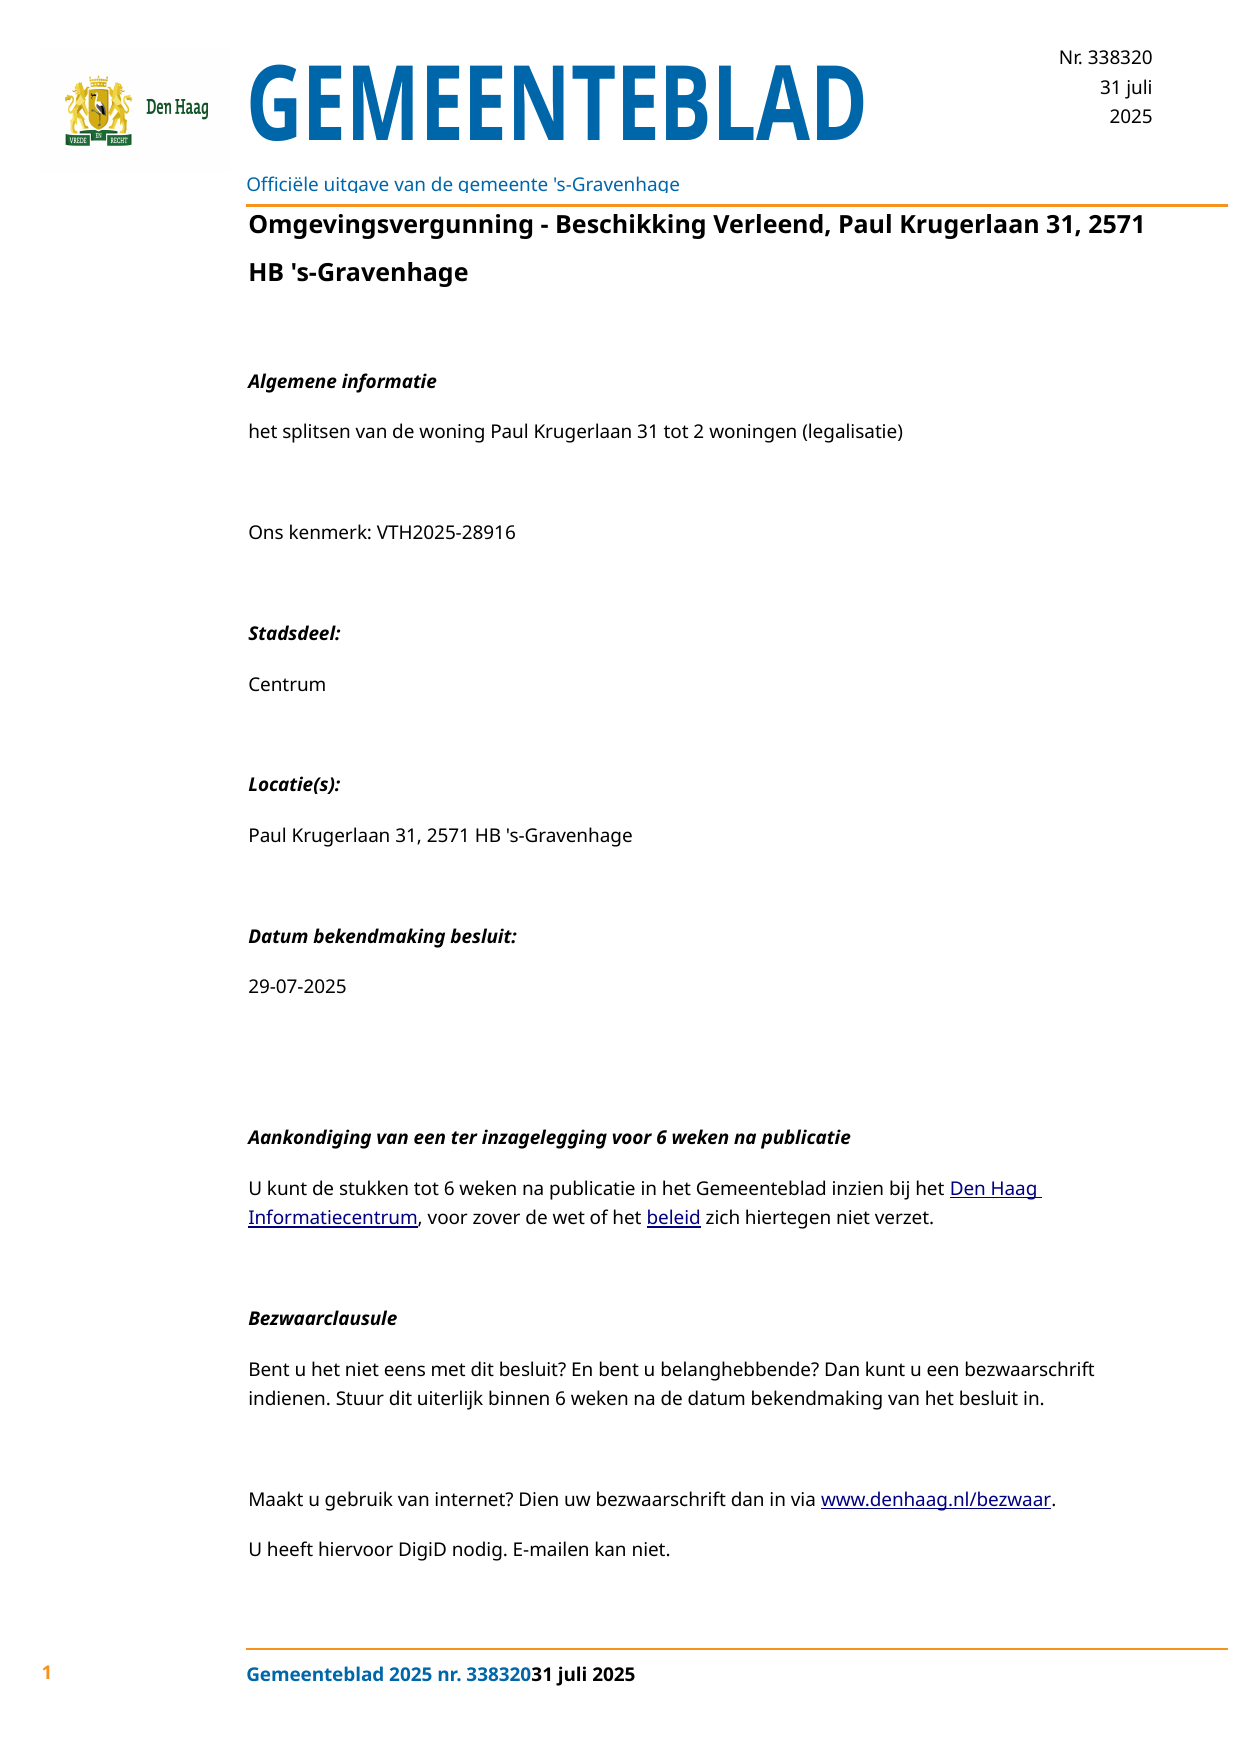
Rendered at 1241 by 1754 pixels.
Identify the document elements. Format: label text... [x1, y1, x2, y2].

text Bezwaarclausule [248, 1305, 1152, 1331]
text Algemene informatie [248, 368, 1152, 394]
text Omgevingsvergunning - Beschikking Verleend, Paul Krugerlaan 31, 2571 HB 's-Gravenhage [248, 207, 1152, 288]
text het splitsen van de woning Paul Krugerlaan 31 tot 2 woningen (legalisatie) [248, 419, 1152, 444]
text Centrum [248, 671, 1152, 697]
text Ons kenmerk: VTH2025-28916 [248, 519, 1152, 545]
text Maakt u gebruik van internet? Dien uw bezwaarschrift dan in via www.denhaag.nl/bezwaar. [248, 1486, 1152, 1512]
picture [41, 47, 231, 172]
text U heeft hiervoor DigiD nodig. E-mailen kan niet. [248, 1537, 1152, 1562]
text 29-07-2025 [248, 973, 1152, 999]
text Paul Krugerlaan 31, 2571 HB 's-Gravenhage [248, 822, 1152, 848]
text Stadsdeel: [248, 620, 1152, 646]
text Bent u het niet eens met dit besluit? En bent u belanghebbende? Dan kunt u een bezwaarschrift indienen. Stuur dit uiterlijk binnen 6 weken na de datum bekendmaking van het besluit in. [248, 1356, 1152, 1411]
text Aankondiging van een ter inzagelegging voor 6 weken na publicatie [248, 1124, 1152, 1150]
text Datum bekendmaking besluit: [248, 923, 1152, 949]
text U kunt de stukken tot 6 weken na publicatie in het Gemeenteblad inzien bij het Den Haag Informatiecentrum, voor zover de wet of het beleid zich hiertegen niet verzet. [248, 1175, 1152, 1230]
text Locatie(s): [248, 772, 1152, 797]
